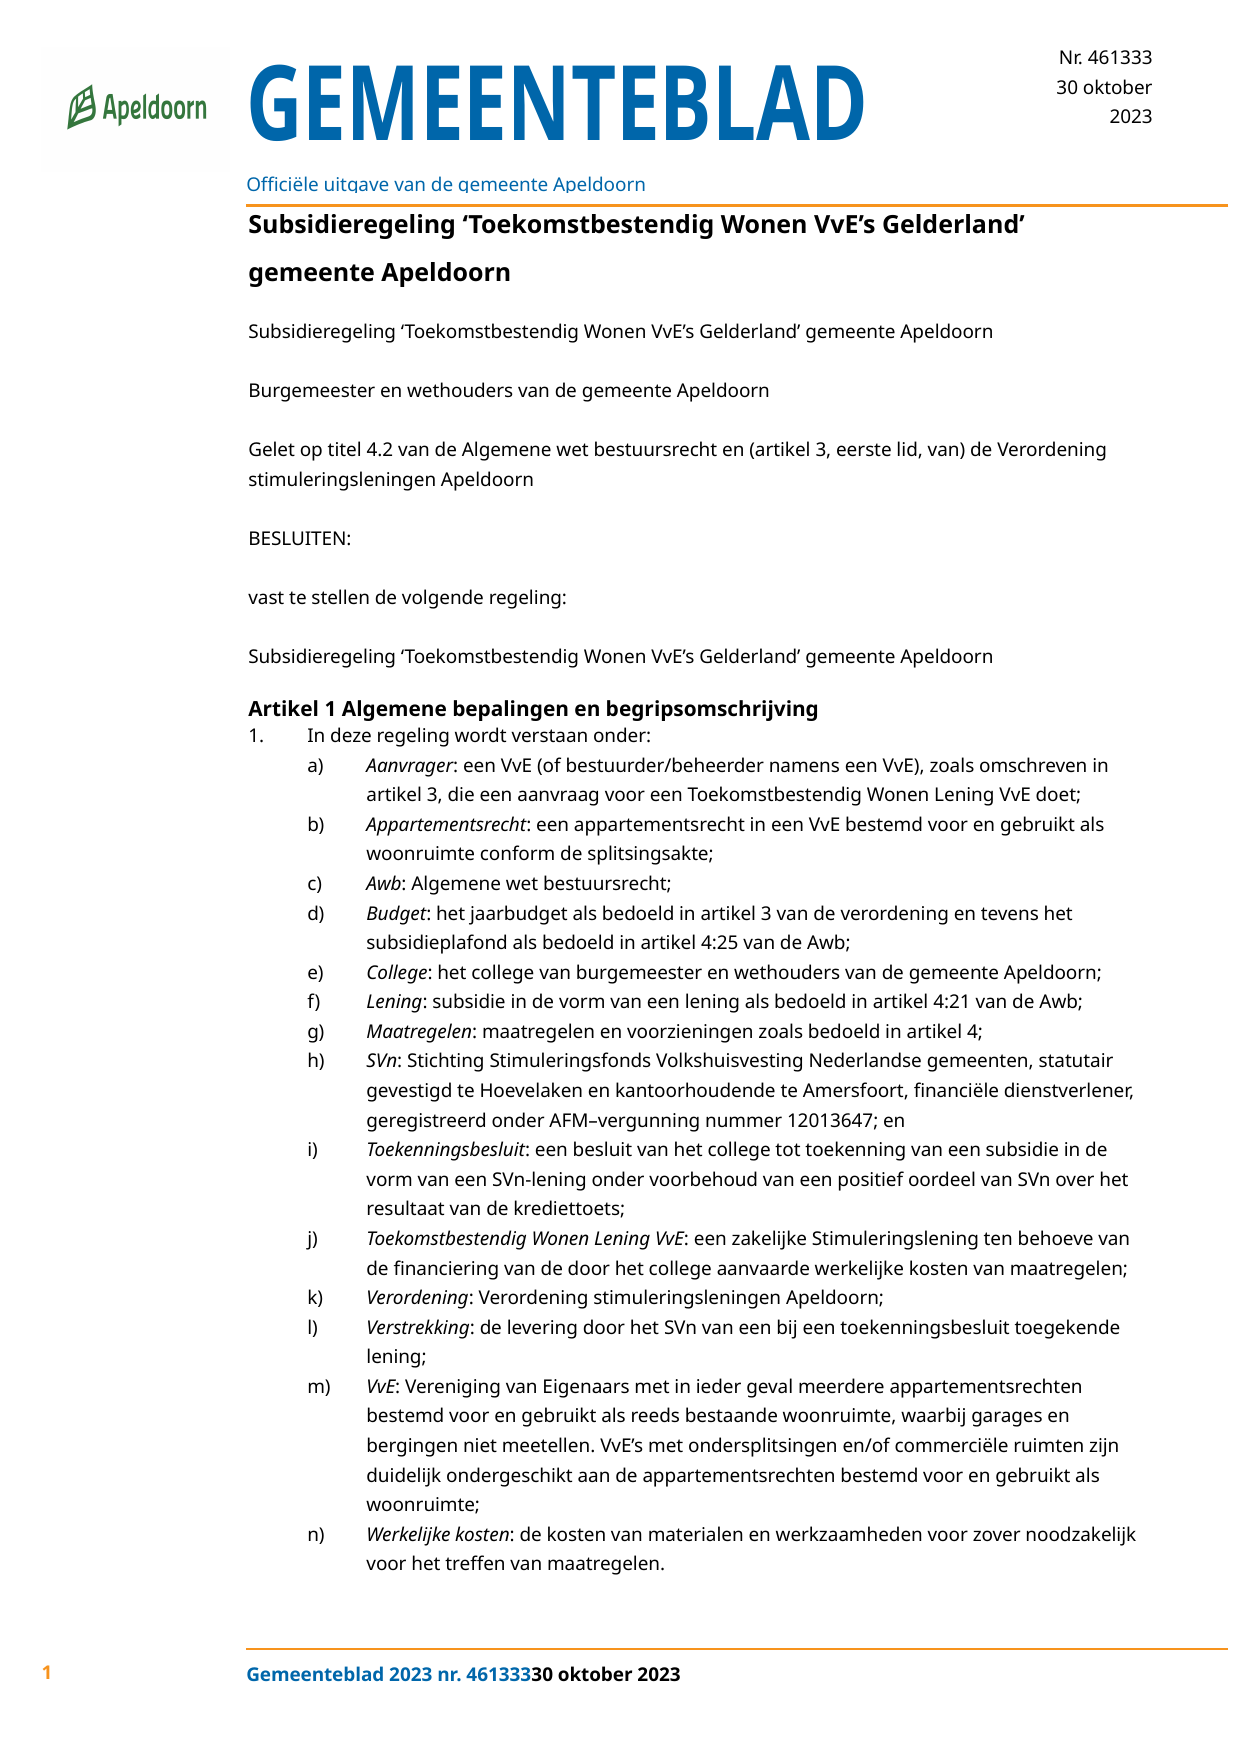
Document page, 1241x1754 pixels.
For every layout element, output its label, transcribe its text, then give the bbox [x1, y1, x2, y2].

text vast te stellen de volgende regeling: [248, 584, 1152, 610]
text Subsidieregeling ‘Toekomstbestendig Wonen VvE’s Gelderland’ gemeente Apeldoorn [248, 318, 1152, 344]
list Awb: Algemene wet bestuursrecht; [307, 870, 1152, 896]
list Maatregelen: maatregelen en voorzieningen zoals bedoeld in artikel 4; [307, 1018, 1152, 1044]
text Subsidieregeling ‘Toekomstbestendig Wonen VvE’s Gelderland’ gemeente Apeldoorn [248, 643, 1152, 669]
text Subsidieregeling ‘Toekomstbestendig Wonen VvE’s Gelderland’ gemeente Apeldoorn [248, 207, 1152, 288]
list In deze regeling wordt verstaan onder: [248, 722, 1152, 748]
list Verstrekking: de levering door het SVn van een bij een toekenningsbesluit toegekende lening; [307, 1314, 1152, 1369]
list SVn: Stichting Stimuleringsfonds Volkshuisvesting Nederlandse gemeenten, statutair gevestigd te Hoevelaken en kantoorhoudende te Amersfoort, financiële dienstverlener, geregistreerd onder AFM–vergunning nummer 12013647; en [307, 1048, 1152, 1132]
picture [41, 47, 231, 172]
text Burgemeester en wethouders van de gemeente Apeldoorn [248, 377, 1152, 403]
list Toekomstbestendig Wonen Lening VvE: een zakelijke Stimuleringslening ten behoeve van de financiering van de door het college aanvaarde werkelijke kosten van maatregelen; [307, 1225, 1152, 1280]
list Lening: subsidie in de vorm van een lening als bedoeld in artikel 4:21 van de Awb; [307, 988, 1152, 1014]
list VvE: Vereniging van Eigenaars met in ieder geval meerdere appartementsrechten bestemd voor en gebruikt als reeds bestaande woonruimte, waarbij garages en bergingen niet meetellen. VvE’s met ondersplitsingen en/of commerciële ruimten zijn duidelijk ondergeschikt aan de appartementsrechten bestemd voor en gebruikt als woonruimte; [307, 1373, 1152, 1517]
text Gelet op titel 4.2 van de Algemene wet bestuursrecht en (artikel 3, eerste lid, van) de Verordening stimuleringsleningen Apeldoorn [248, 436, 1152, 492]
list Aanvrager: een VvE (of bestuurder/beheerder namens een VvE), zoals omschreven in artikel 3, die een aanvraag voor een Toekomstbestendig Wonen Lening VvE doet; [307, 752, 1152, 807]
list Werkelijke kosten: de kosten van materialen en werkzaamheden voor zover noodzakelijk voor het treffen van maatregelen. [307, 1521, 1152, 1576]
list College: het college van burgemeester en wethouders van de gemeente Apeldoorn; [307, 959, 1152, 984]
list Verordening: Verordening stimuleringsleningen Apeldoorn; [307, 1284, 1152, 1310]
list Budget: het jaarbudget als bedoeld in artikel 3 van de verordening en tevens het subsidieplafond als bedoeld in artikel 4:25 van de Awb; [307, 900, 1152, 955]
text Artikel 1 Algemene bepalingen en begripsomschrijving [248, 694, 1152, 722]
list Appartementsrecht: een appartementsrecht in een VvE bestemd voor en gebruikt als woonruimte conform de splitsingsakte; [307, 811, 1152, 866]
text BESLUITEN: [248, 525, 1152, 551]
list Toekenningsbesluit: een besluit van het college tot toekenning van een subsidie in de vorm van een SVn-lening onder voorbehoud van een positief oordeel van SVn over het resultaat van de krediettoets; [307, 1136, 1152, 1221]
